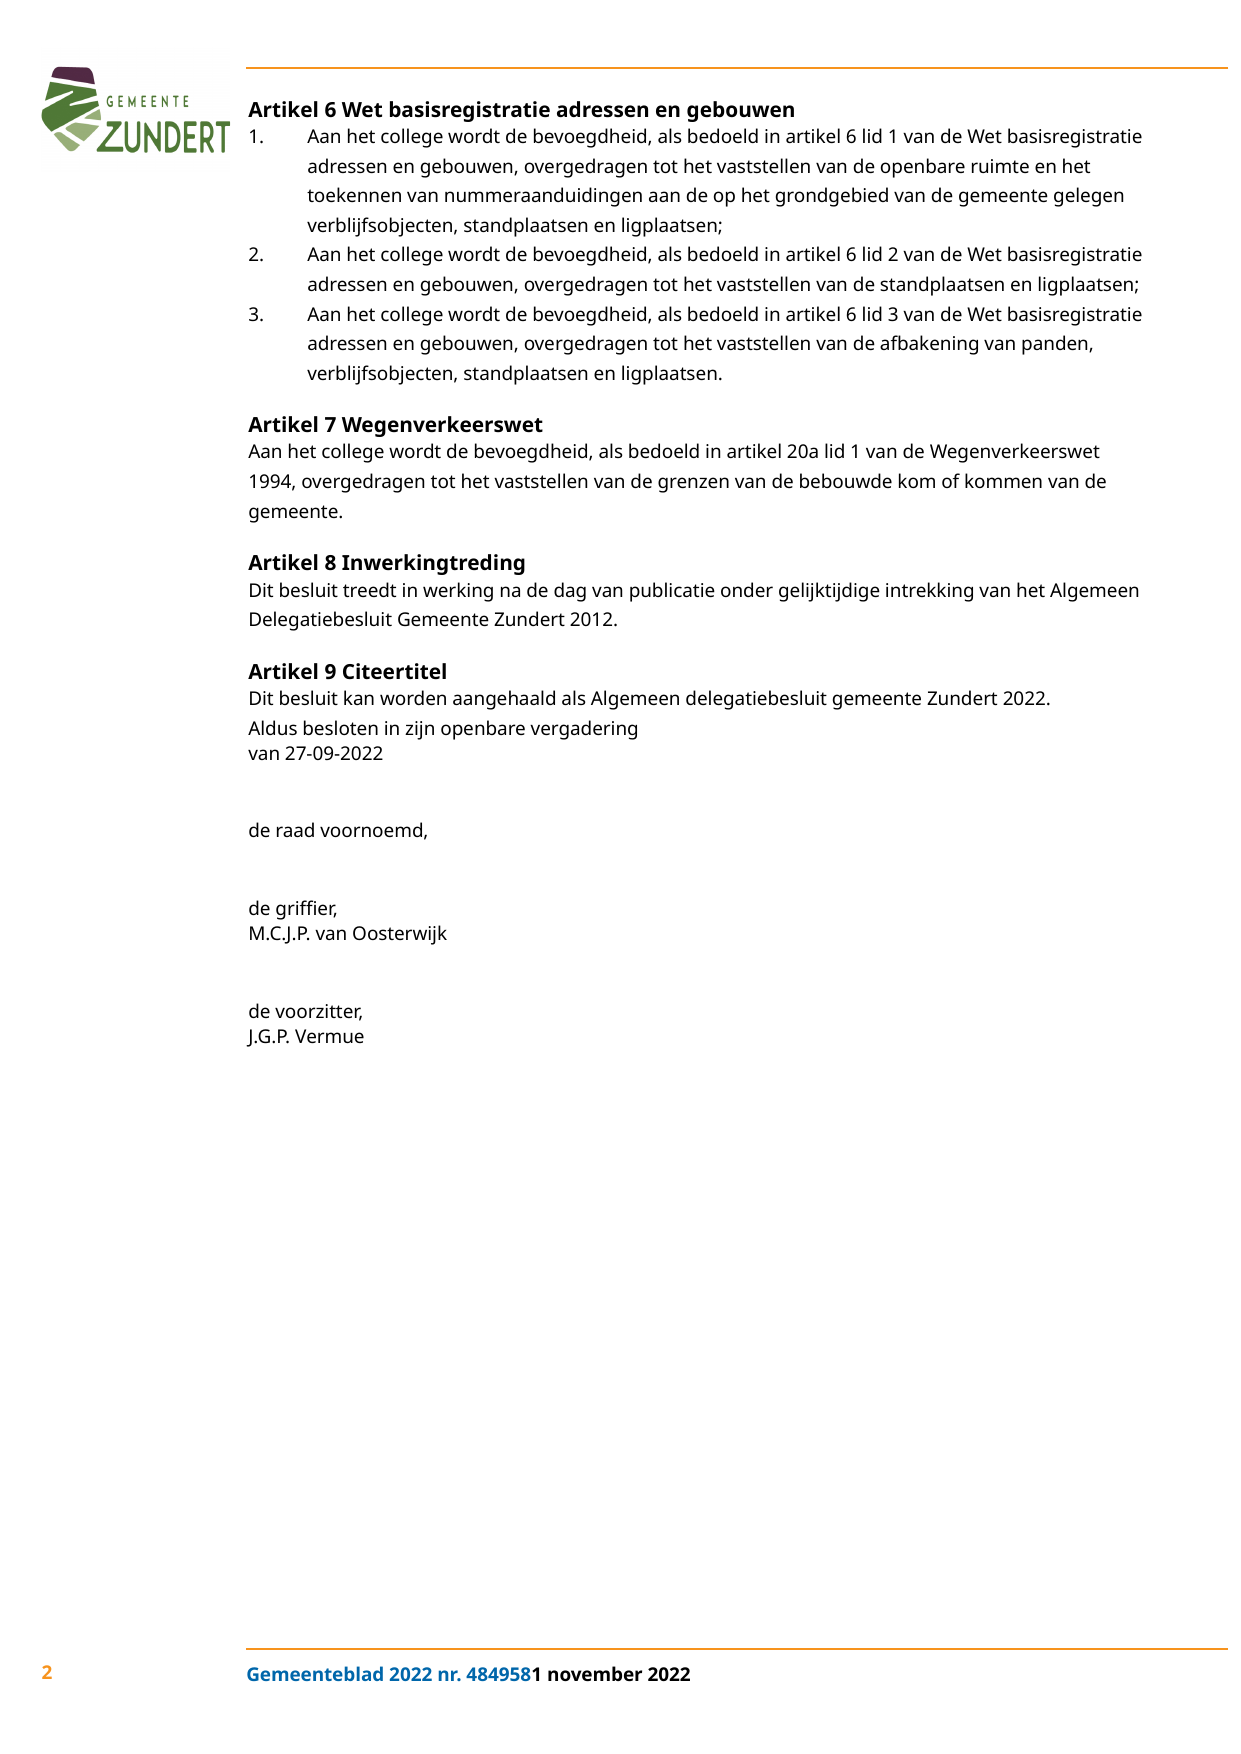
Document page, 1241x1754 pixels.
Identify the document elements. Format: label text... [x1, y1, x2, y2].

list Aan het college wordt de bevoegdheid, als bedoeld in artikel 6 lid 2 van de Wet basisregistratie adressen en gebouwen, overgedragen tot het vaststellen van de standplaatsen en ligplaatsen; [248, 242, 1152, 297]
text J.G.P. Vermue [248, 1023, 1152, 1049]
list Aan het college wordt de bevoegdheid, als bedoeld in artikel 6 lid 3 van de Wet basisregistratie adressen en gebouwen, overgedragen tot het vaststellen van de afbakening van panden, verblijfsobjecten, standplaatsen en ligplaatsen. [248, 301, 1152, 386]
text de raad voornoemd, [248, 818, 1152, 843]
text Artikel 7 Wegenverkeerswet [248, 410, 1152, 439]
text Dit besluit kan worden aangehaald als Algemeen delegatiebesluit gemeente Zundert 2022. [248, 685, 1152, 711]
text M.C.J.P. van Oosterwijk [248, 921, 1152, 946]
text Aan het college wordt de bevoegdheid, als bedoeld in artikel 20a lid 1 van de Wegenverkeerswet 1994, overgedragen tot het vaststellen van de grenzen van de bebouwde kom of kommen van de gemeente. [248, 439, 1152, 524]
picture [41, 47, 231, 172]
text Artikel 8 Inwerkingtreding [248, 548, 1152, 577]
text van 27-09-2022 [248, 741, 1152, 766]
text de voorzitter, [248, 998, 1152, 1023]
text Artikel 6 Wet basisregistratie adressen en gebouwen [248, 95, 1152, 123]
text Aldus besloten in zijn openbare vergadering [248, 715, 1152, 741]
list Aan het college wordt de bevoegdheid, als bedoeld in artikel 6 lid 1 van de Wet basisregistratie adressen en gebouwen, overgedragen tot het vaststellen van de openbare ruimte en het toekennen van nummeraanduidingen aan de op het grondgebied van de gemeente gelegen verblijfsobjecten, standplaatsen en ligplaatsen; [248, 123, 1152, 238]
text de griffier, [248, 895, 1152, 921]
text Dit besluit treedt in werking na de dag van publicatie onder gelijktijdige intrekking van het Algemeen Delegatiebesluit Gemeente Zundert 2012. [248, 577, 1152, 632]
text Artikel 9 Citeertitel [248, 657, 1152, 685]
